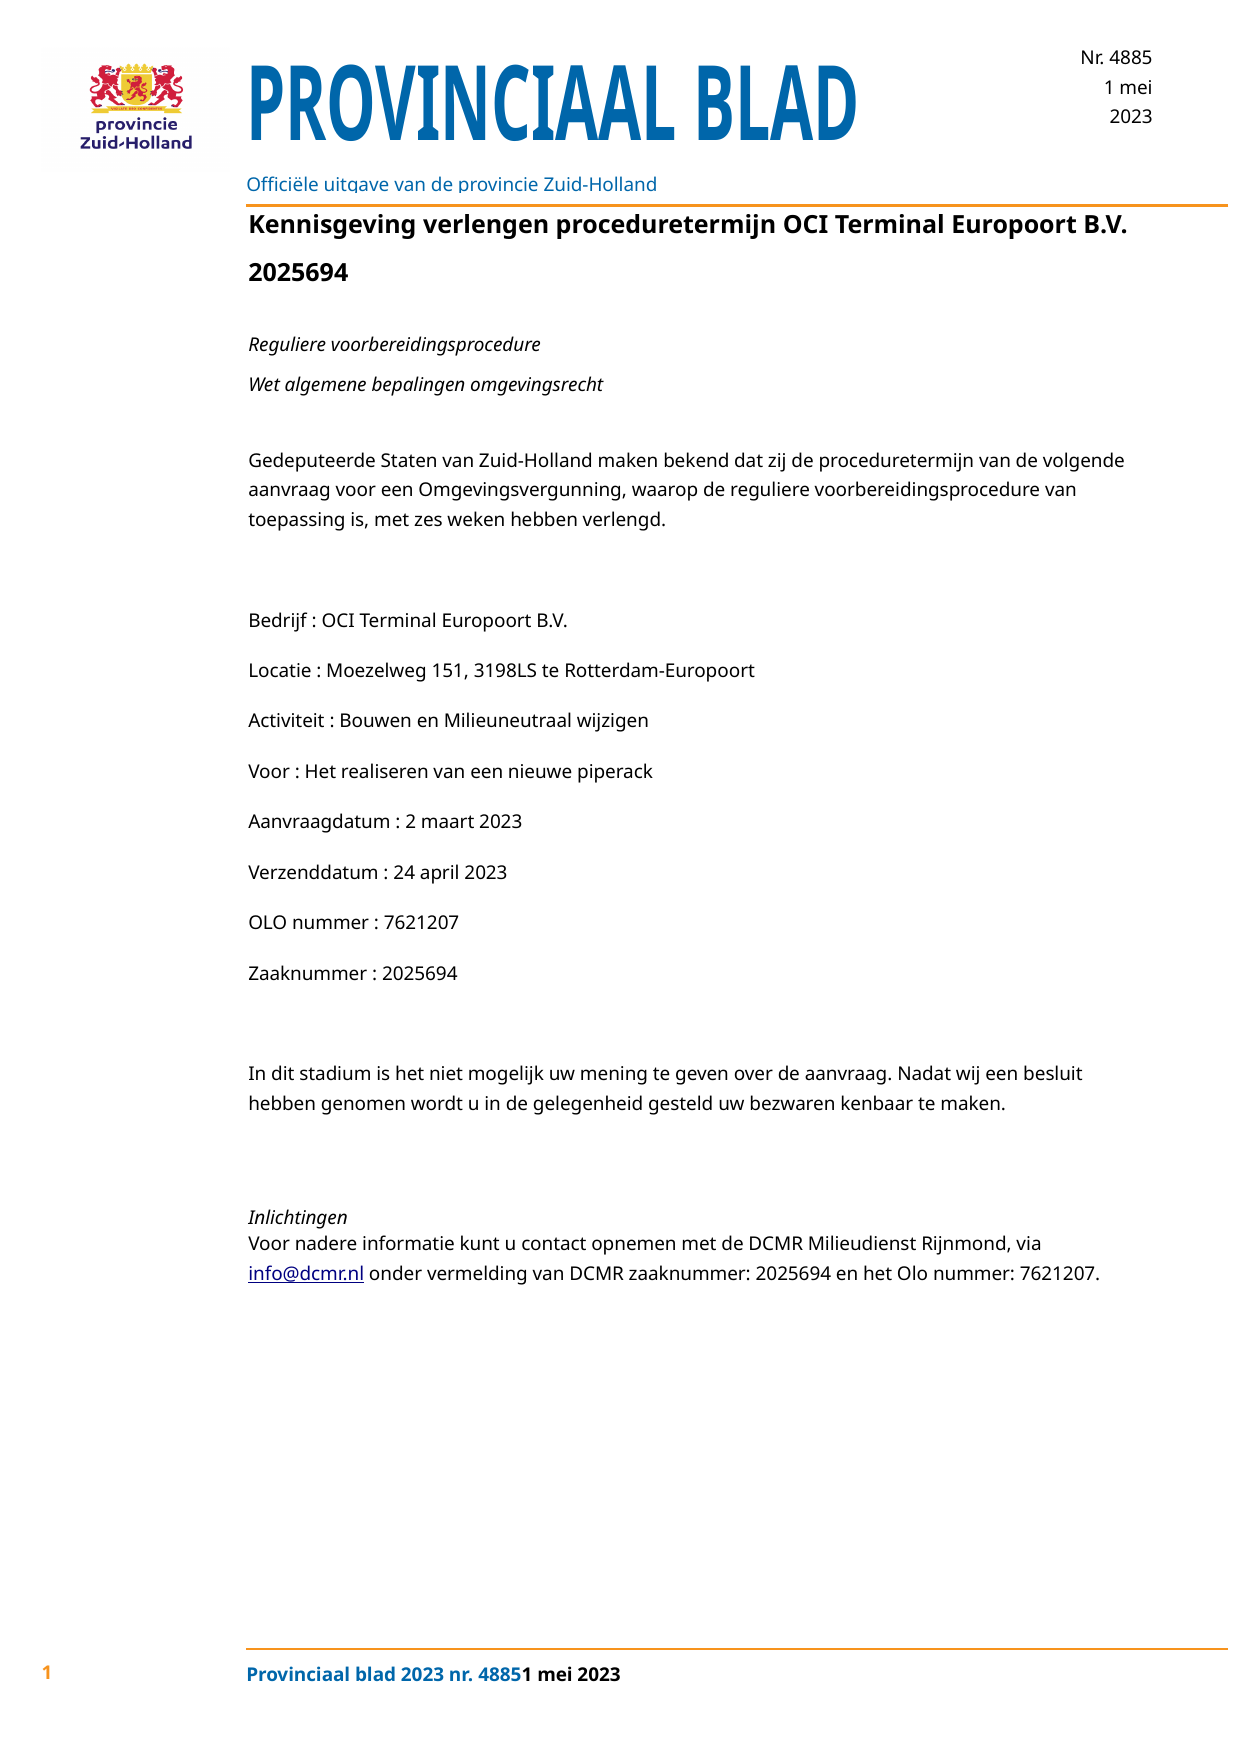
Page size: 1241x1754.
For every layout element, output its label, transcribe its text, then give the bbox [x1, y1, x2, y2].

text Voor : Het realiseren van een nieuwe piperack [248, 758, 1152, 784]
picture [41, 47, 231, 172]
text Inlichtingen [248, 1204, 1152, 1230]
text Voor nadere informatie kunt u contact opnemen met de DCMR Milieudienst Rijnmond, via info@dcmr.nl onder vermelding van DCMR zaaknummer: 2025694 en het Olo nummer: 7621207. [248, 1230, 1152, 1286]
text Kennisgeving verlengen proceduretermijn OCI Terminal Europoort B.V. 2025694 [248, 207, 1152, 288]
text Zaaknummer : 2025694 [248, 960, 1152, 986]
text Activiteit : Bouwen en Milieuneutraal wijzigen [248, 708, 1152, 733]
text Gedeputeerde Staten van Zuid-Holland maken bekend dat zij de proceduretermijn van de volgende aanvraag voor een Omgevingsvergunning, waarop de reguliere voorbereidingsprocedure van toepassing is, met zes weken hebben verlengd. [248, 447, 1152, 532]
text Wet algemene bepalingen omgevingsrecht [248, 371, 1152, 396]
text Reguliere voorbereidingsprocedure [248, 331, 1152, 357]
text In dit stadium is het niet mogelijk uw mening te geven over de aanvraag. Nadat wij een besluit hebben genomen wordt u in de gelegenheid gesteld uw bezwaren kenbaar te maken. [248, 1061, 1152, 1116]
text OLO nummer : 7621207 [248, 909, 1152, 935]
text Bedrijf : OCI Terminal Europoort B.V. [248, 607, 1152, 633]
text Aanvraagdatum : 2 maart 2023 [248, 808, 1152, 834]
text Locatie : Moezelweg 151, 3198LS te Rotterdam-Europoort [248, 657, 1152, 683]
text Verzenddatum : 24 april 2023 [248, 859, 1152, 885]
